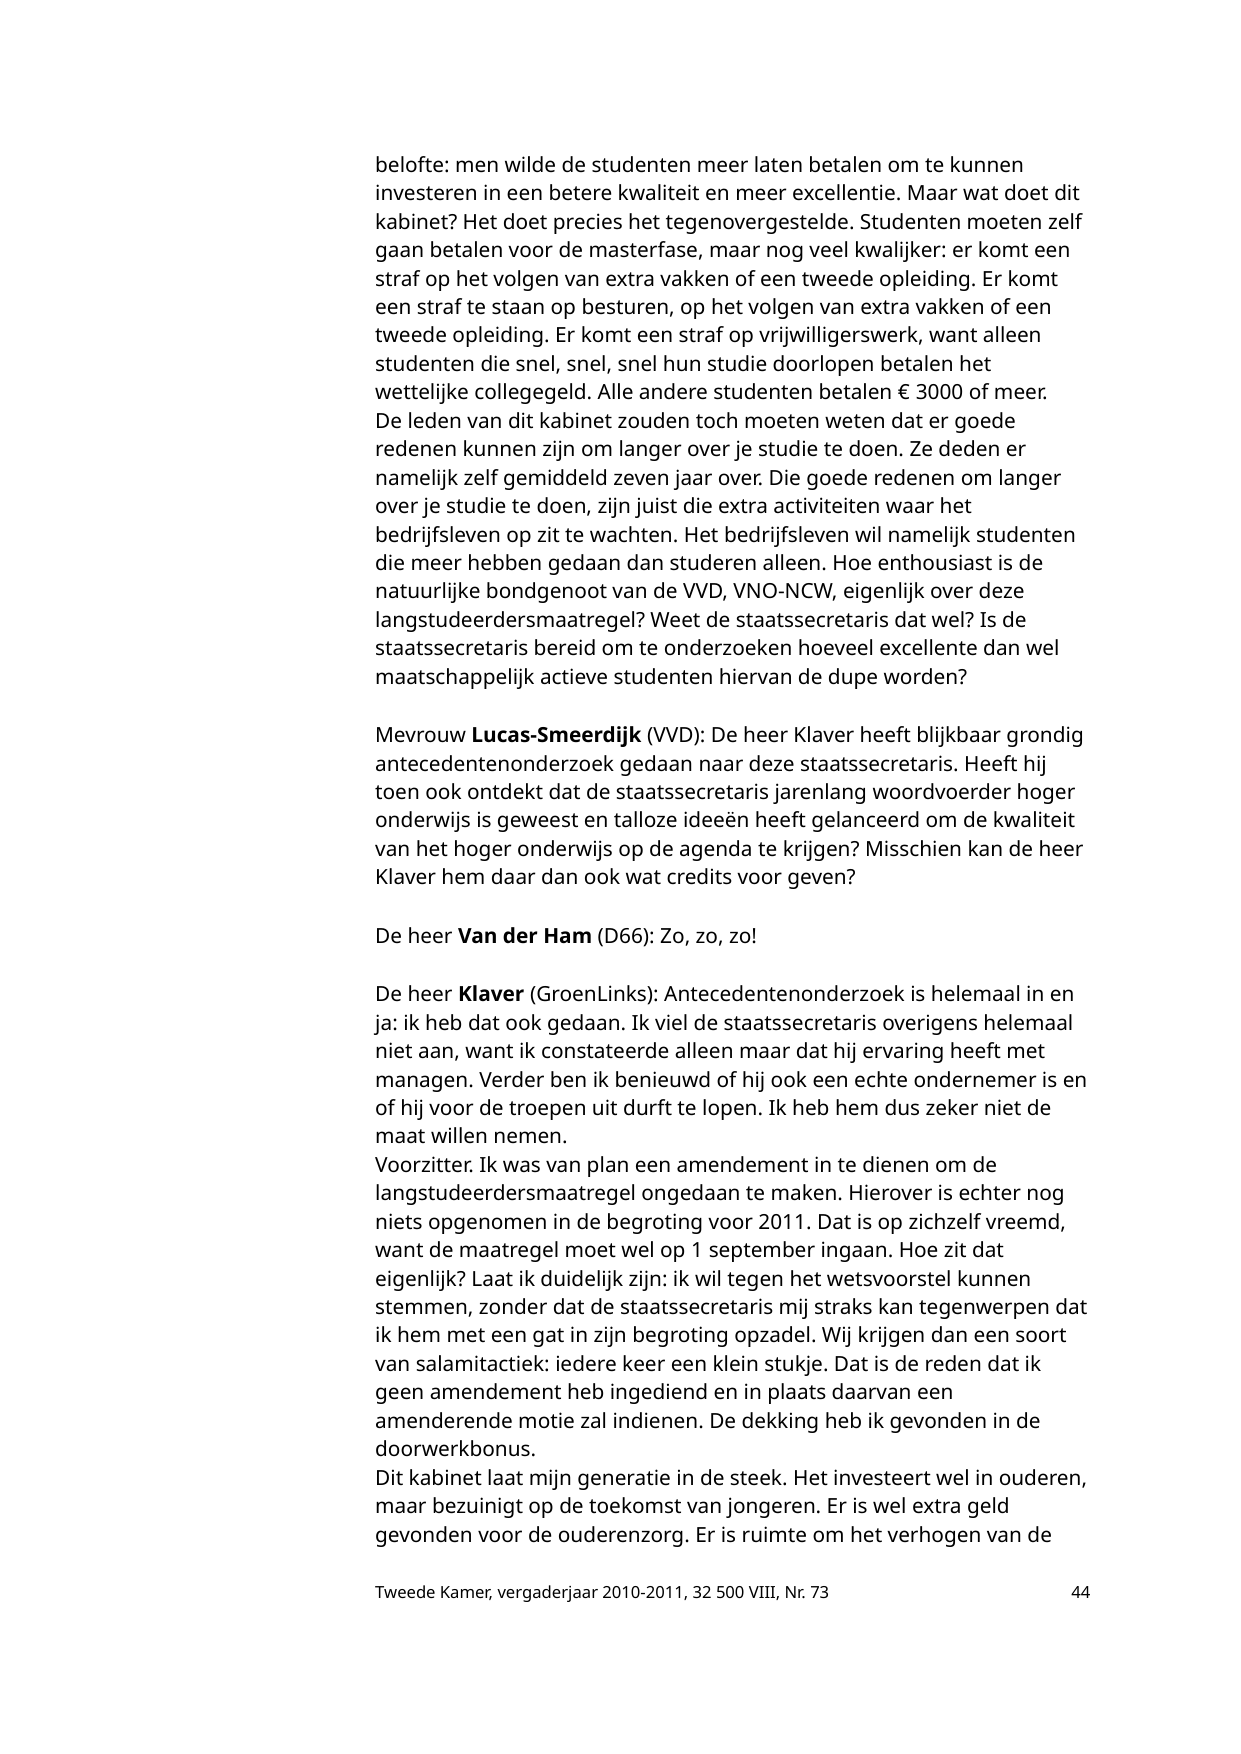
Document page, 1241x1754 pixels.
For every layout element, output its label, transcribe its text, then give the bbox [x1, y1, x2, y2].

text Dit kabinet laat mijn generatie in de steek. Het investeert wel in ouderen, maar bezuinigt op de toekomst van jongeren. Er is wel extra geld gevonden voor de ouderenzorg. Er is ruimte om het verhogen van de [375, 1463, 1090, 1548]
text belofte: men wilde de studenten meer laten betalen om te kunnen investeren in een betere kwaliteit en meer excellentie. Maar wat doet dit kabinet? Het doet precies het tegenovergestelde. Studenten moeten zelf gaan betalen voor de masterfase, maar nog veel kwalijker: er komt een straf op het volgen van extra vakken of een tweede opleiding. Er komt een straf te staan op besturen, op het volgen van extra vakken of een tweede opleiding. Er komt een straf op vrijwilligerswerk, want alleen studenten die snel, snel, snel hun studie doorlopen betalen het wettelijke collegegeld. Alle andere studenten betalen € 3000 of meer. [375, 150, 1090, 406]
text De leden van dit kabinet zouden toch moeten weten dat er goede redenen kunnen zijn om langer over je studie te doen. Ze deden er namelijk zelf gemiddeld zeven jaar over. Die goede redenen om langer over je studie te doen, zijn juist die extra activiteiten waar het bedrijfsleven op zit te wachten. Het bedrijfsleven wil namelijk studenten die meer hebben gedaan dan studeren alleen. Hoe enthousiast is de natuurlijke bondgenoot van de VVD, VNO-NCW, eigenlijk over deze langstudeerdersmaatregel? Weet de staatssecretaris dat wel? Is de staatssecretaris bereid om te onderzoeken hoeveel excellente dan wel maatschappelijk actieve studenten hiervan de dupe worden? [375, 406, 1090, 690]
text Mevrouw Lucas-Smeerdijk (VVD): De heer Klaver heeft blijkbaar grondig antecedentenonderzoek gedaan naar deze staatssecretaris. Heeft hij toen ook ontdekt dat de staatssecretaris jarenlang woordvoerder hoger onderwijs is geweest en talloze ideeën heeft gelanceerd om de kwaliteit van het hoger onderwijs op de agenda te krijgen? Misschien kan de heer Klaver hem daar dan ook wat credits voor geven? [375, 720, 1090, 891]
text De heer Klaver (GroenLinks): Antecedentenonderzoek is helemaal in en ja: ik heb dat ook gedaan. Ik viel de staatssecretaris overigens helemaal niet aan, want ik constateerde alleen maar dat hij ervaring heeft met managen. Verder ben ik benieuwd of hij ook een echte ondernemer is en of hij voor de troepen uit durft te lopen. Ik heb hem dus zeker niet de maat willen nemen. [375, 979, 1090, 1150]
text De heer Van der Ham (D66): Zo, zo, zo! [375, 921, 1090, 949]
text Voorzitter. Ik was van plan een amendement in te dienen om de langstudeerdersmaatregel ongedaan te maken. Hierover is echter nog niets opgenomen in de begroting voor 2011. Dat is op zichzelf vreemd, want de maatregel moet wel op 1 september ingaan. Hoe zit dat eigenlijk? Laat ik duidelijk zijn: ik wil tegen het wetsvoorstel kunnen stemmen, zonder dat de staatssecretaris mij straks kan tegenwerpen dat ik hem met een gat in zijn begroting opzadel. Wij krijgen dan een soort van salamitactiek: iedere keer een klein stukje. Dat is de reden dat ik geen amendement heb ingediend en in plaats daarvan een amenderende motie zal indienen. De dekking heb ik gevonden in de doorwerkbonus. [375, 1150, 1090, 1463]
